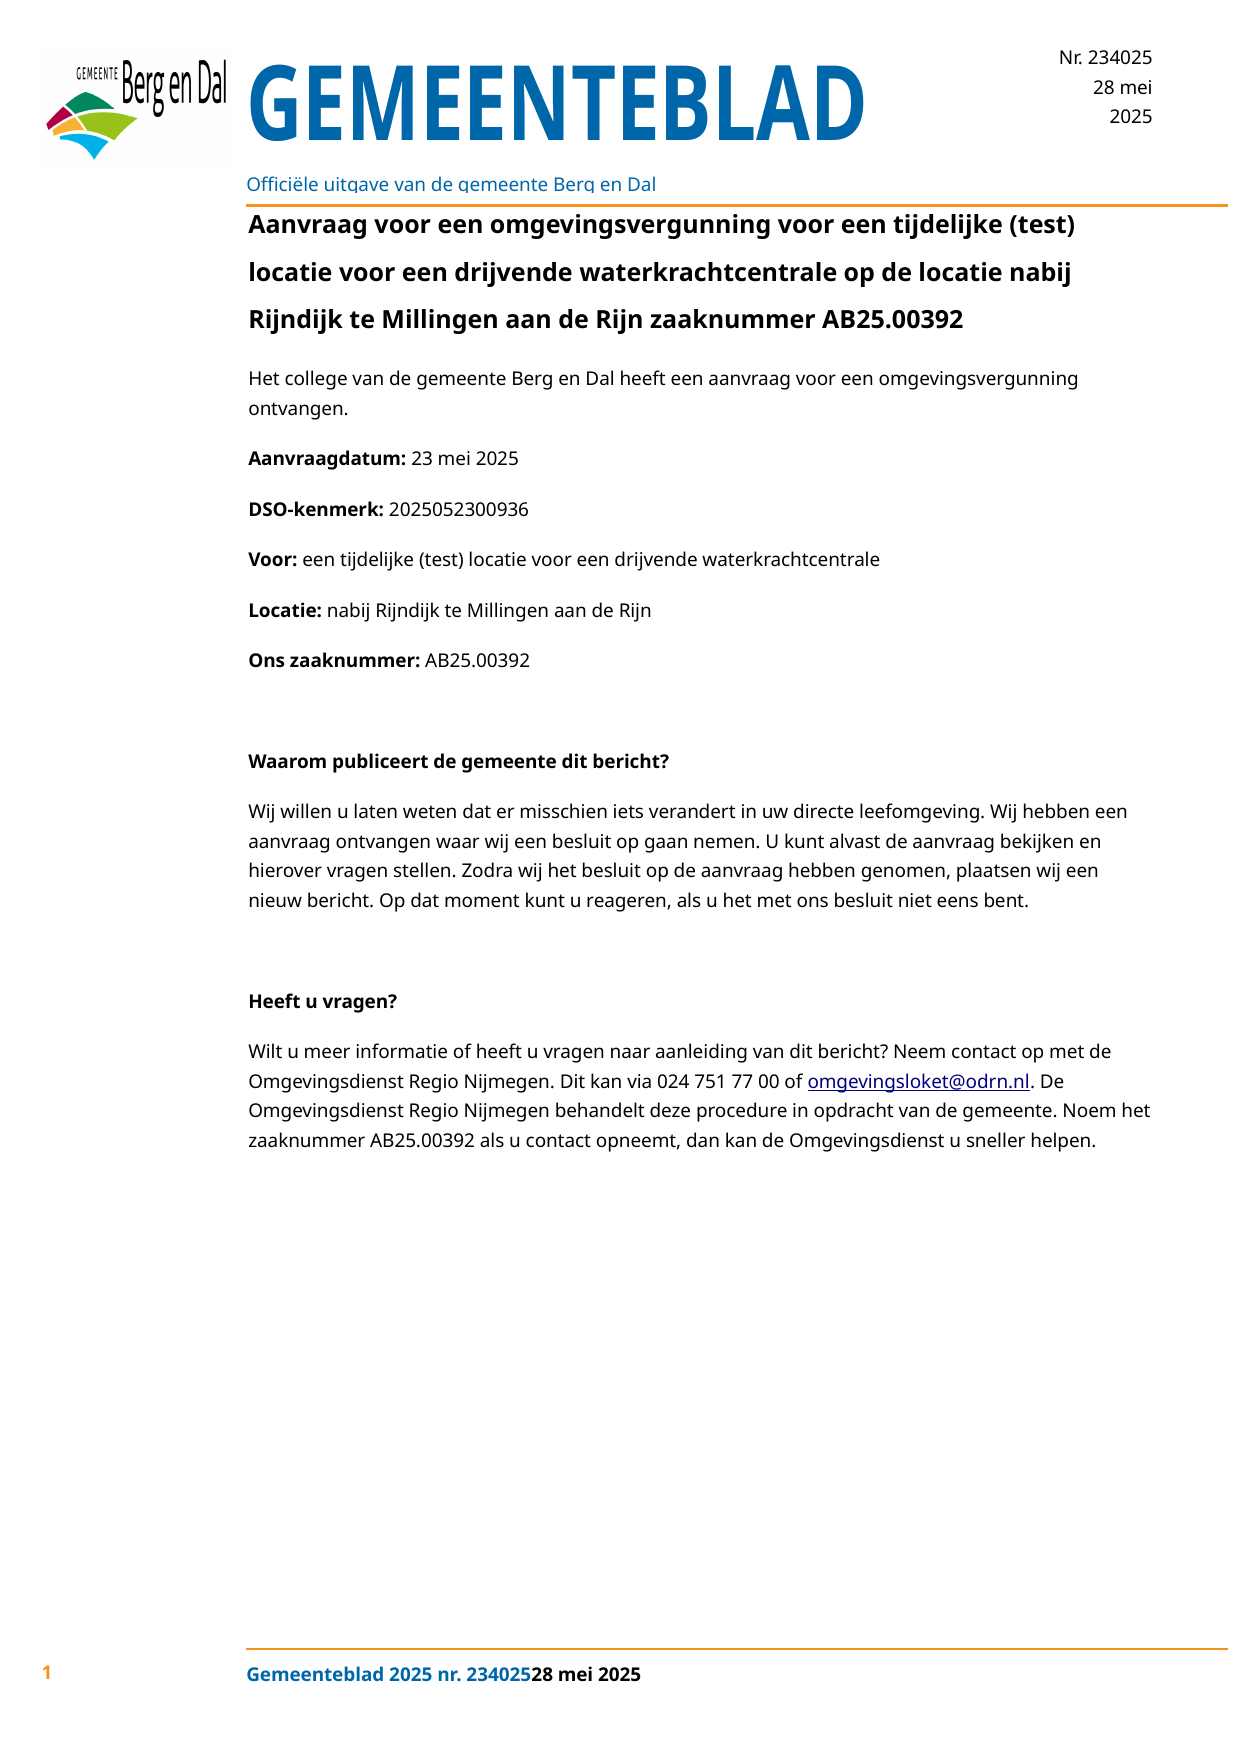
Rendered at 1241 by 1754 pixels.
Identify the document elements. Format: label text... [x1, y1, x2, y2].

text Wij willen u laten weten dat er misschien iets verandert in uw directe leefomgeving. Wij hebben een aanvraag ontvangen waar wij een besluit op gaan nemen. U kunt alvast de aanvraag bekijken en hierover vragen stellen. Zodra wij het besluit op de aanvraag hebben genomen, plaatsen wij een nieuw bericht. Op dat moment kunt u reageren, als u het met ons besluit niet eens bent. [248, 798, 1152, 913]
text Locatie: nabij Rijndijk te Millingen aan de Rijn [248, 597, 1152, 622]
text Aanvraag voor een omgevingsvergunning voor een tijdelijke (test) locatie voor een drijvende waterkrachtcentrale op de locatie nabij Rijndijk te Millingen aan de Rijn zaaknummer AB25.00392 [248, 207, 1152, 336]
text Voor: een tijdelijke (test) locatie voor een drijvende waterkrachtcentrale [248, 546, 1152, 572]
text Wilt u meer informatie of heeft u vragen naar aanleiding van dit bericht? Neem contact op met de Omgevingsdienst Regio Nijmegen. Dit kan via 024 751 77 00 of omgevingsloket@odrn.nl. De Omgevingsdienst Regio Nijmegen behandelt deze procedure in opdracht van de gemeente. Noem het zaaknummer AB25.00392 als u contact opneemt, dan kan de Omgevingsdienst u sneller helpen. [248, 1038, 1152, 1153]
text DSO-kenmerk: 2025052300936 [248, 496, 1152, 522]
text Waarom publiceert de gemeente dit bericht? [248, 748, 1152, 774]
text Aanvraagdatum: 23 mei 2025 [248, 446, 1152, 471]
picture [41, 47, 231, 172]
text Heeft u vragen? [248, 988, 1152, 1014]
text Het college van de gemeente Berg en Dal heeft een aanvraag voor een omgevingsvergunning ontvangen. [248, 366, 1152, 421]
text Ons zaaknummer: AB25.00392 [248, 647, 1152, 673]
